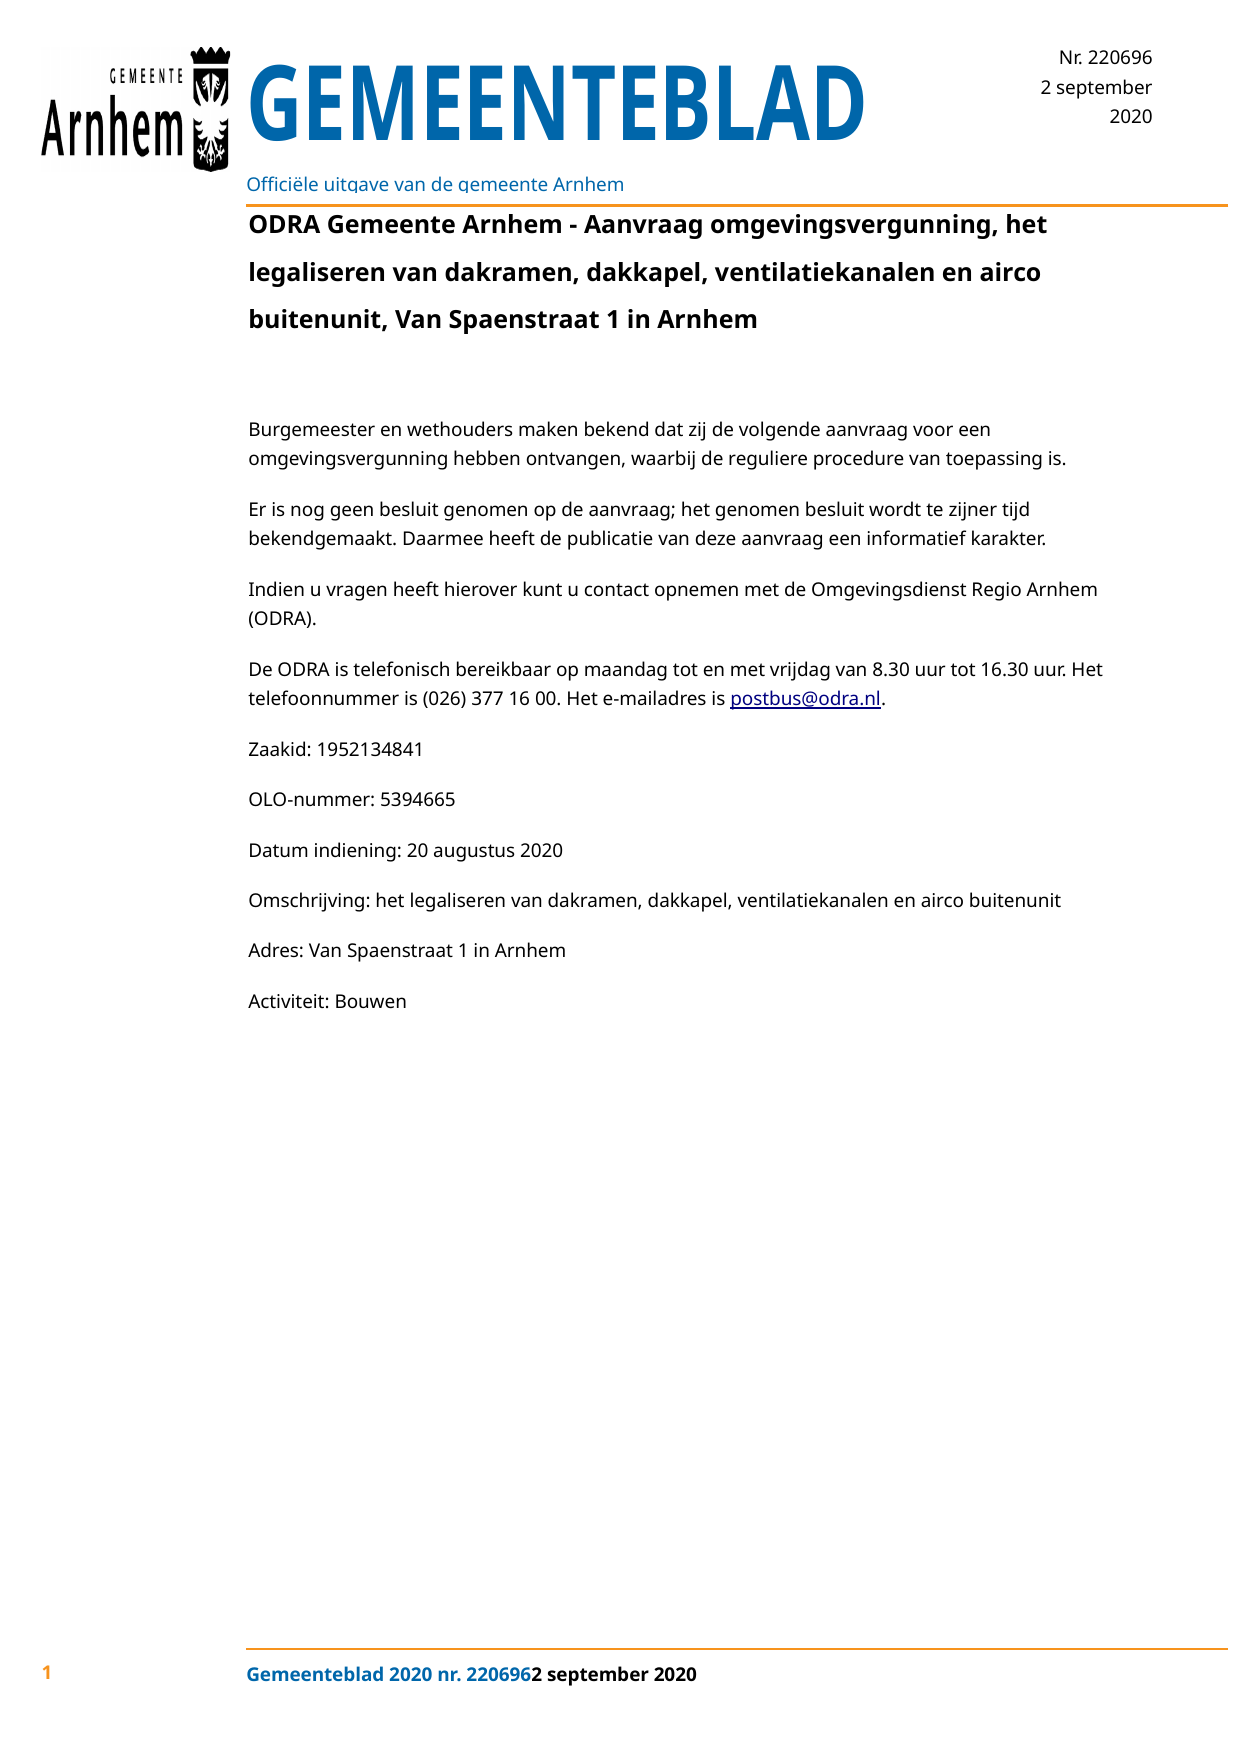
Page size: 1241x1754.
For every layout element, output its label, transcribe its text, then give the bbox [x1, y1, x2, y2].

text Activiteit: Bouwen [248, 988, 1152, 1014]
text Omschrijving: het legaliseren van dakramen, dakkapel, ventilatiekanalen en airco buitenunit [248, 887, 1152, 913]
text Indien u vragen heeft hierover kunt u contact opnemen met de Omgevingsdienst Regio Arnhem (ODRA). [248, 576, 1152, 631]
text ODRA Gemeente Arnhem - Aanvraag omgevingsvergunning, het legaliseren van dakramen, dakkapel, ventilatiekanalen en airco buitenunit, Van Spaenstraat 1 in Arnhem [248, 207, 1152, 336]
text Adres: Van Spaenstraat 1 in Arnhem [248, 938, 1152, 963]
text Er is nog geen besluit genomen op de aanvraag; het genomen besluit wordt te zijner tijd bekendgemaakt. Daarmee heeft de publicatie van deze aanvraag een informatief karakter. [248, 496, 1152, 551]
text Burgemeester en wethouders maken bekend dat zij de volgende aanvraag voor een omgevingsvergunning hebben ontvangen, waarbij de reguliere procedure van toepassing is. [248, 416, 1152, 471]
text OLO-nummer: 5394665 [248, 786, 1152, 812]
text Datum indiening: 20 augustus 2020 [248, 837, 1152, 862]
text Zaakid: 1952134841 [248, 736, 1152, 762]
text De ODRA is telefonisch bereikbaar op maandag tot en met vrijdag van 8.30 uur tot 16.30 uur. Het telefoonnummer is (026) 377 16 00. Het e-mailadres is postbus@odra.nl. [248, 656, 1152, 711]
picture [41, 47, 231, 172]
